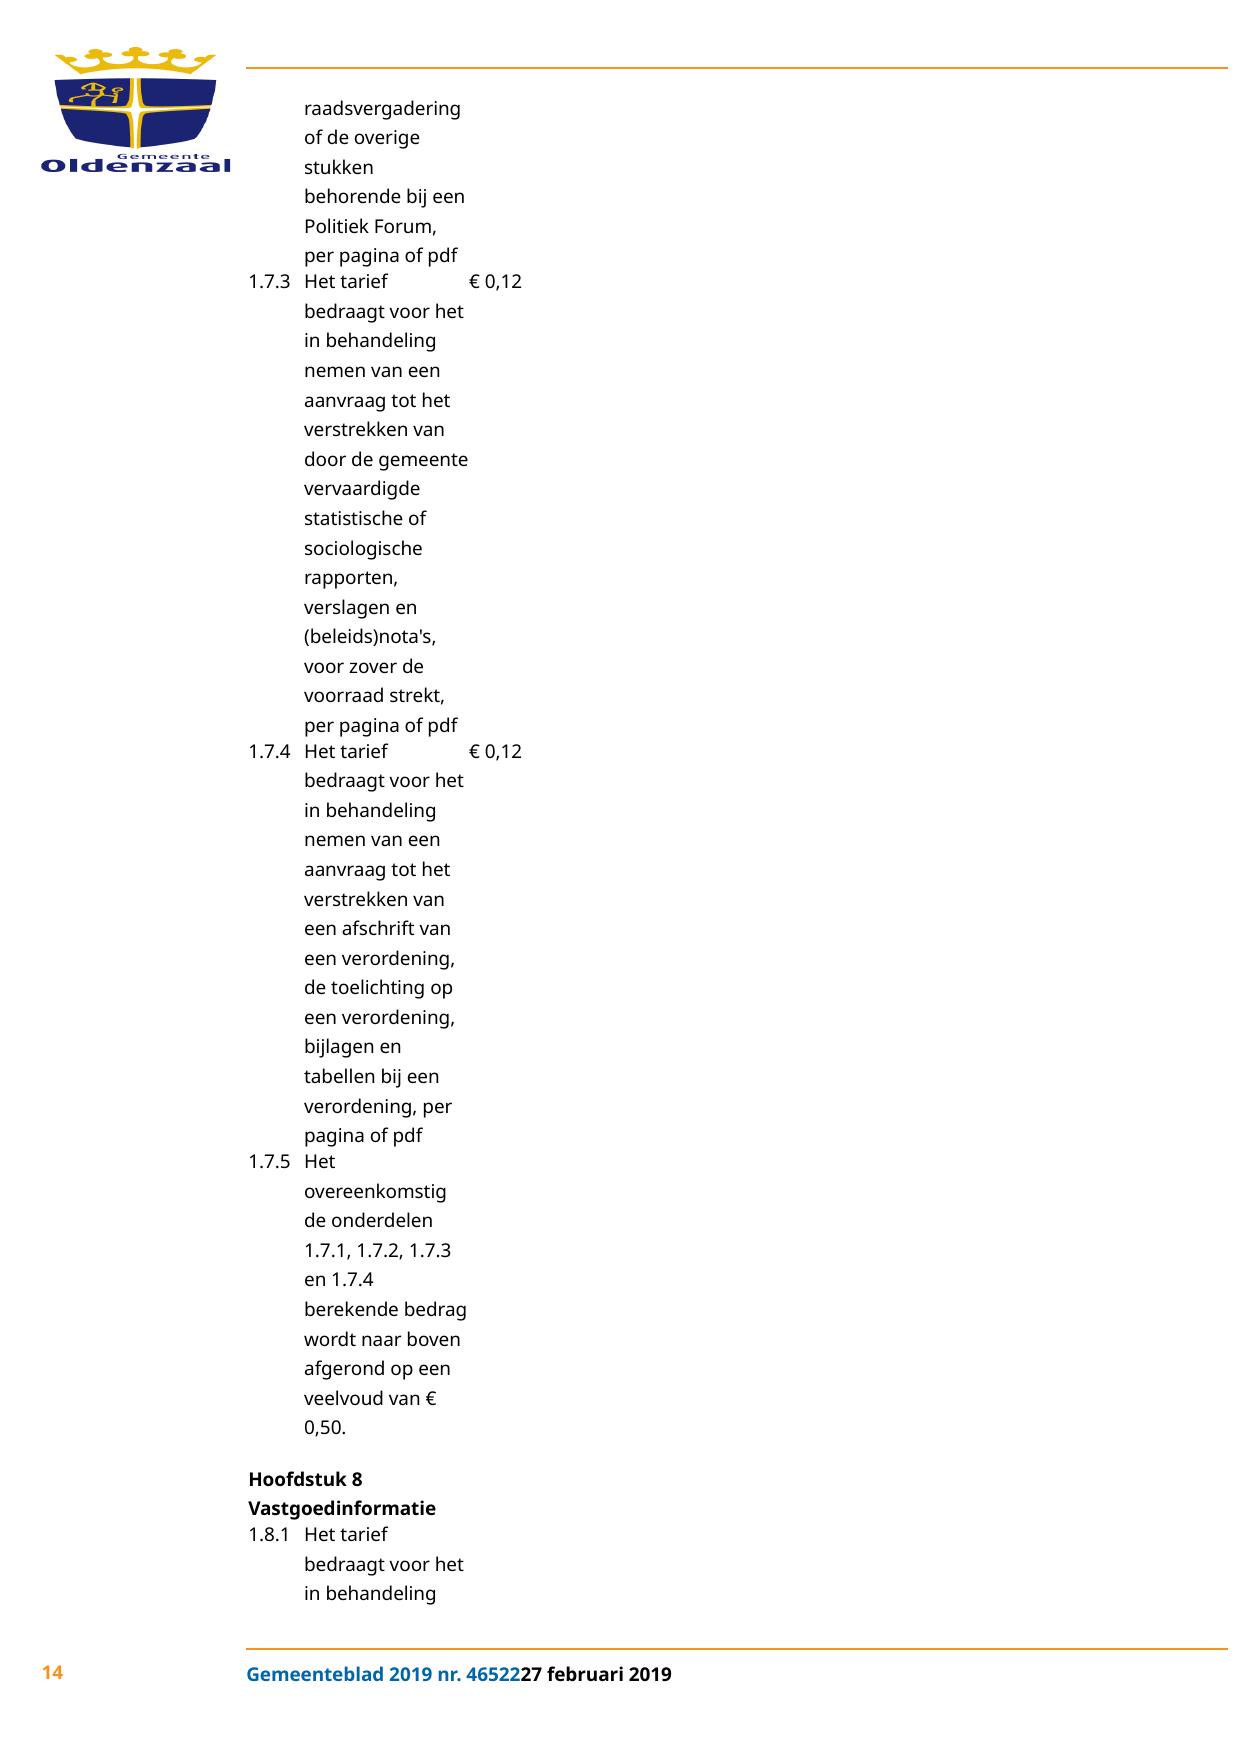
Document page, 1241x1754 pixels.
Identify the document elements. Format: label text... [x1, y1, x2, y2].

table_cell [705, 1521, 760, 1606]
table_cell [760, 1521, 816, 1606]
table_cell [537, 1521, 593, 1606]
table_cell [760, 1440, 816, 1466]
table_cell [705, 1440, 760, 1466]
table_cell [649, 1466, 704, 1521]
table_cell [593, 95, 649, 268]
table_cell [760, 1148, 816, 1440]
table_cell 1.7.4 [248, 738, 304, 1148]
table_cell 1.8.1 [248, 1521, 304, 1606]
table_cell [705, 269, 760, 738]
table_cell [705, 1148, 760, 1440]
table_cell [593, 269, 649, 738]
table_cell [593, 1148, 649, 1440]
table_cell Het overeenkomstig de onderdelen 1.7.1, 1.7.2, 1.7.3 en 1.7.4 berekende bedrag wordt naar boven afgerond op een veelvoud van € 0,50. [304, 1148, 469, 1440]
table_cell [469, 1466, 537, 1521]
table_cell [537, 1466, 593, 1521]
table_cell Het tarief bedraagt voor het in behandeling nemen van een aanvraag tot het verstrekken van door de gemeente vervaardigde statistische of sociologische rapporten, verslagen en (beleids)nota's, voor zover de voorraad strekt, per pagina of pdf [304, 269, 469, 738]
table_cell [593, 1521, 649, 1606]
table_cell Hoofdstuk 8 Vastgoedinformatie [248, 1466, 469, 1521]
table_cell [649, 1148, 704, 1440]
table_cell [469, 1521, 537, 1606]
table_cell [469, 95, 537, 268]
table_cell [649, 269, 704, 738]
table_cell [537, 1148, 593, 1440]
table_cell [760, 269, 816, 738]
picture [41, 47, 231, 172]
table_cell [649, 738, 704, 1148]
table_cell 1.7.5 [248, 1148, 304, 1440]
table_cell [705, 95, 760, 268]
table_cell [469, 1148, 537, 1440]
table_cell € 0,12 [469, 738, 537, 1148]
table_cell [705, 738, 760, 1148]
table_cell [248, 95, 304, 268]
table_cell [760, 738, 816, 1148]
table_cell [537, 95, 593, 268]
table_cell raadsvergadering of de overige stukken behorende bij een Politiek Forum, per pagina of pdf [304, 95, 469, 268]
table_cell [593, 1466, 649, 1521]
table_cell [537, 738, 593, 1148]
table_cell [537, 269, 593, 738]
table_cell [649, 95, 704, 268]
table_cell [304, 1440, 469, 1466]
table_cell [649, 1440, 704, 1466]
table_cell [593, 1440, 649, 1466]
table_cell Het tarief bedraagt voor het in behandeling [304, 1521, 469, 1606]
table_cell [649, 1521, 704, 1606]
table_cell [248, 1440, 304, 1466]
table_cell [760, 1466, 816, 1521]
table_cell [705, 1466, 760, 1521]
table_cell Het tarief bedraagt voor het in behandeling nemen van een aanvraag tot het verstrekken van een afschrift van een verordening, de toelichting op een verordening, bijlagen en tabellen bij een verordening, per pagina of pdf [304, 738, 469, 1148]
table_cell [469, 1440, 537, 1466]
table_cell € 0,12 [469, 269, 537, 738]
table_cell [537, 1440, 593, 1466]
table_cell [593, 738, 649, 1148]
table_cell 1.7.3 [248, 269, 304, 738]
table_cell [760, 95, 816, 268]
